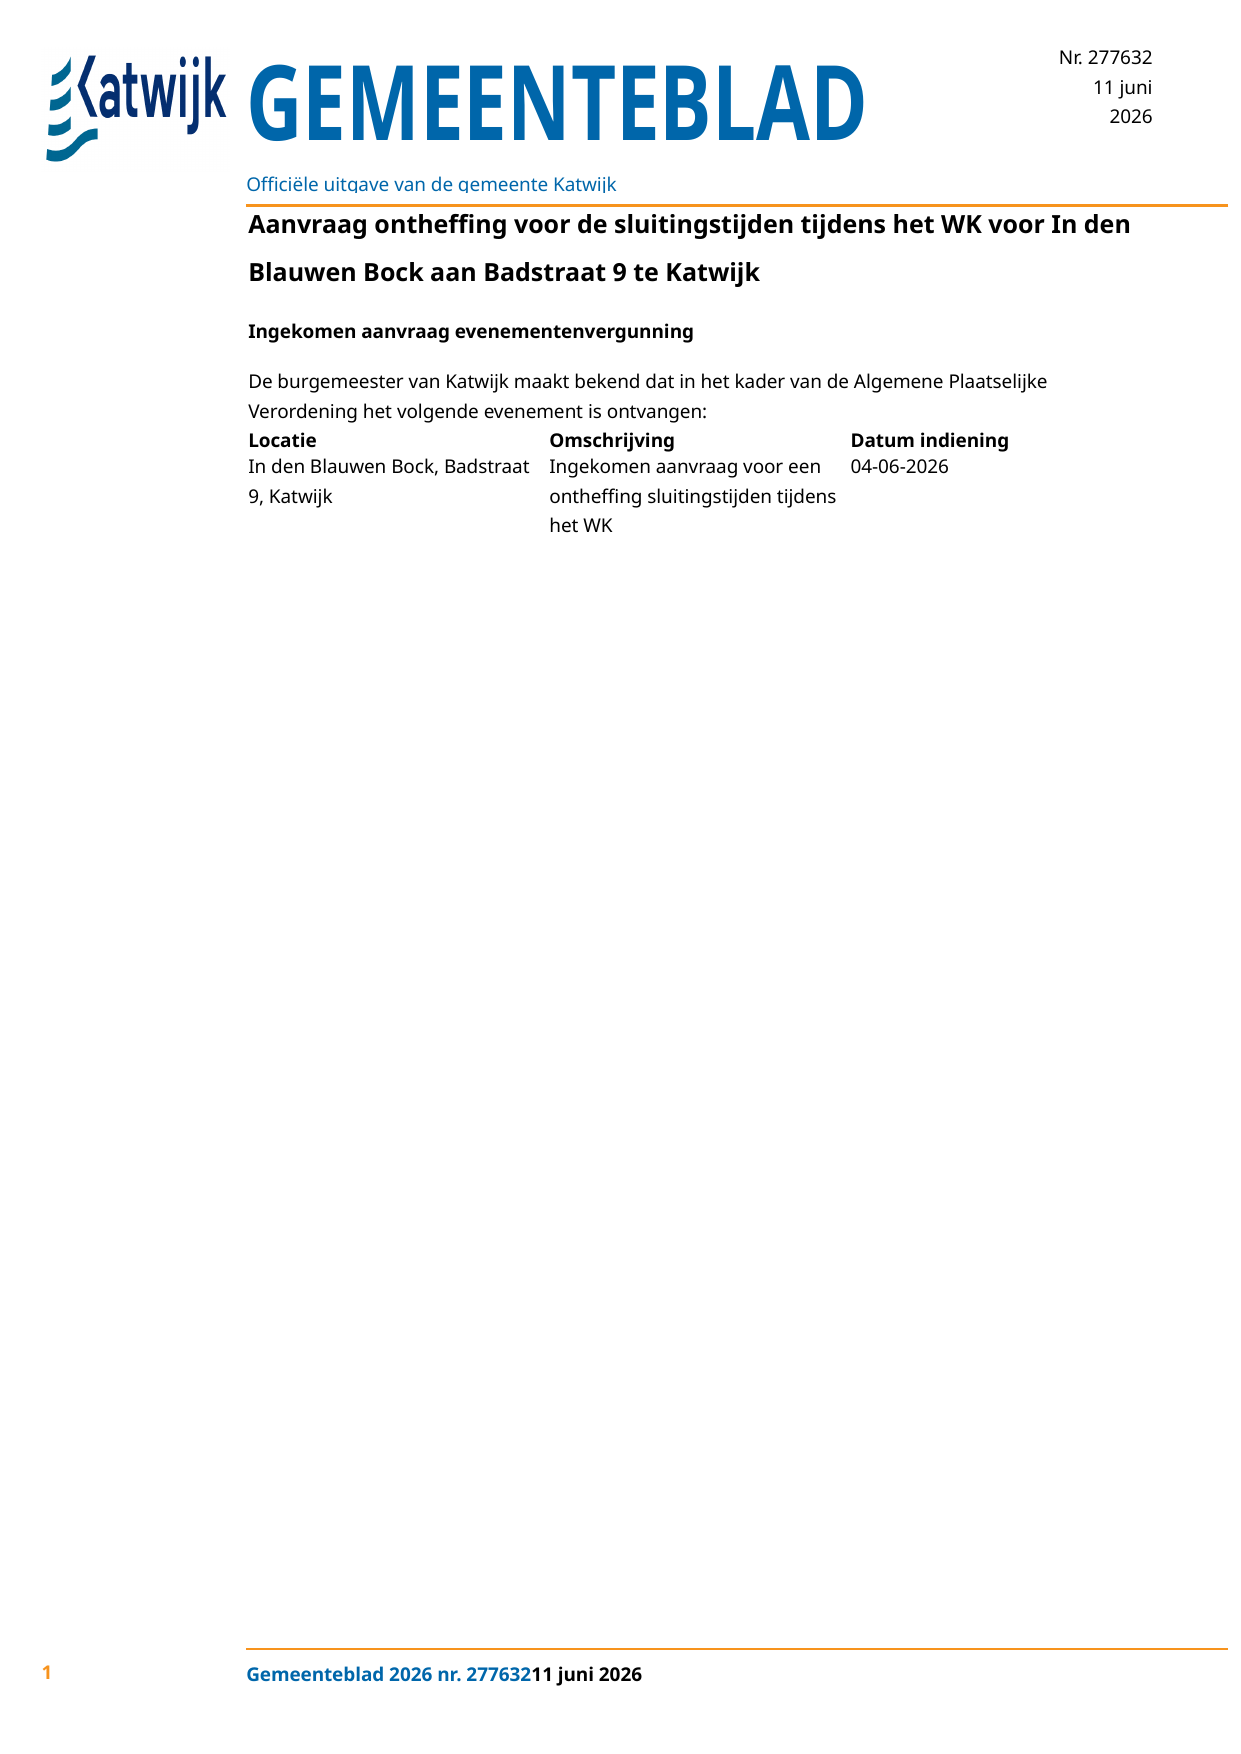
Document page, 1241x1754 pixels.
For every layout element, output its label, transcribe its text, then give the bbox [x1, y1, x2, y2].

picture [41, 47, 231, 172]
table_header Locatie [248, 428, 549, 453]
table_header Datum indiening [850, 428, 1152, 453]
table_cell Ingekomen aanvraag voor een ontheffing sluitingstijden tijdens het WK [549, 453, 850, 538]
text De burgemeester van Katwijk maakt bekend dat in het kader van de Algemene Plaatselijke Verordening het volgende evenement is ontvangen: [248, 368, 1152, 424]
text Ingekomen aanvraag evenementenvergunning [248, 318, 1152, 344]
text Aanvraag ontheffing voor de sluitingstijden tijdens het WK voor In den Blauwen Bock aan Badstraat 9 te Katwijk [248, 207, 1152, 288]
table_cell In den Blauwen Bock, Badstraat 9, Katwijk [248, 453, 549, 538]
table_cell 04-06-2026 [850, 453, 1152, 538]
table_header Omschrijving [549, 428, 850, 453]
